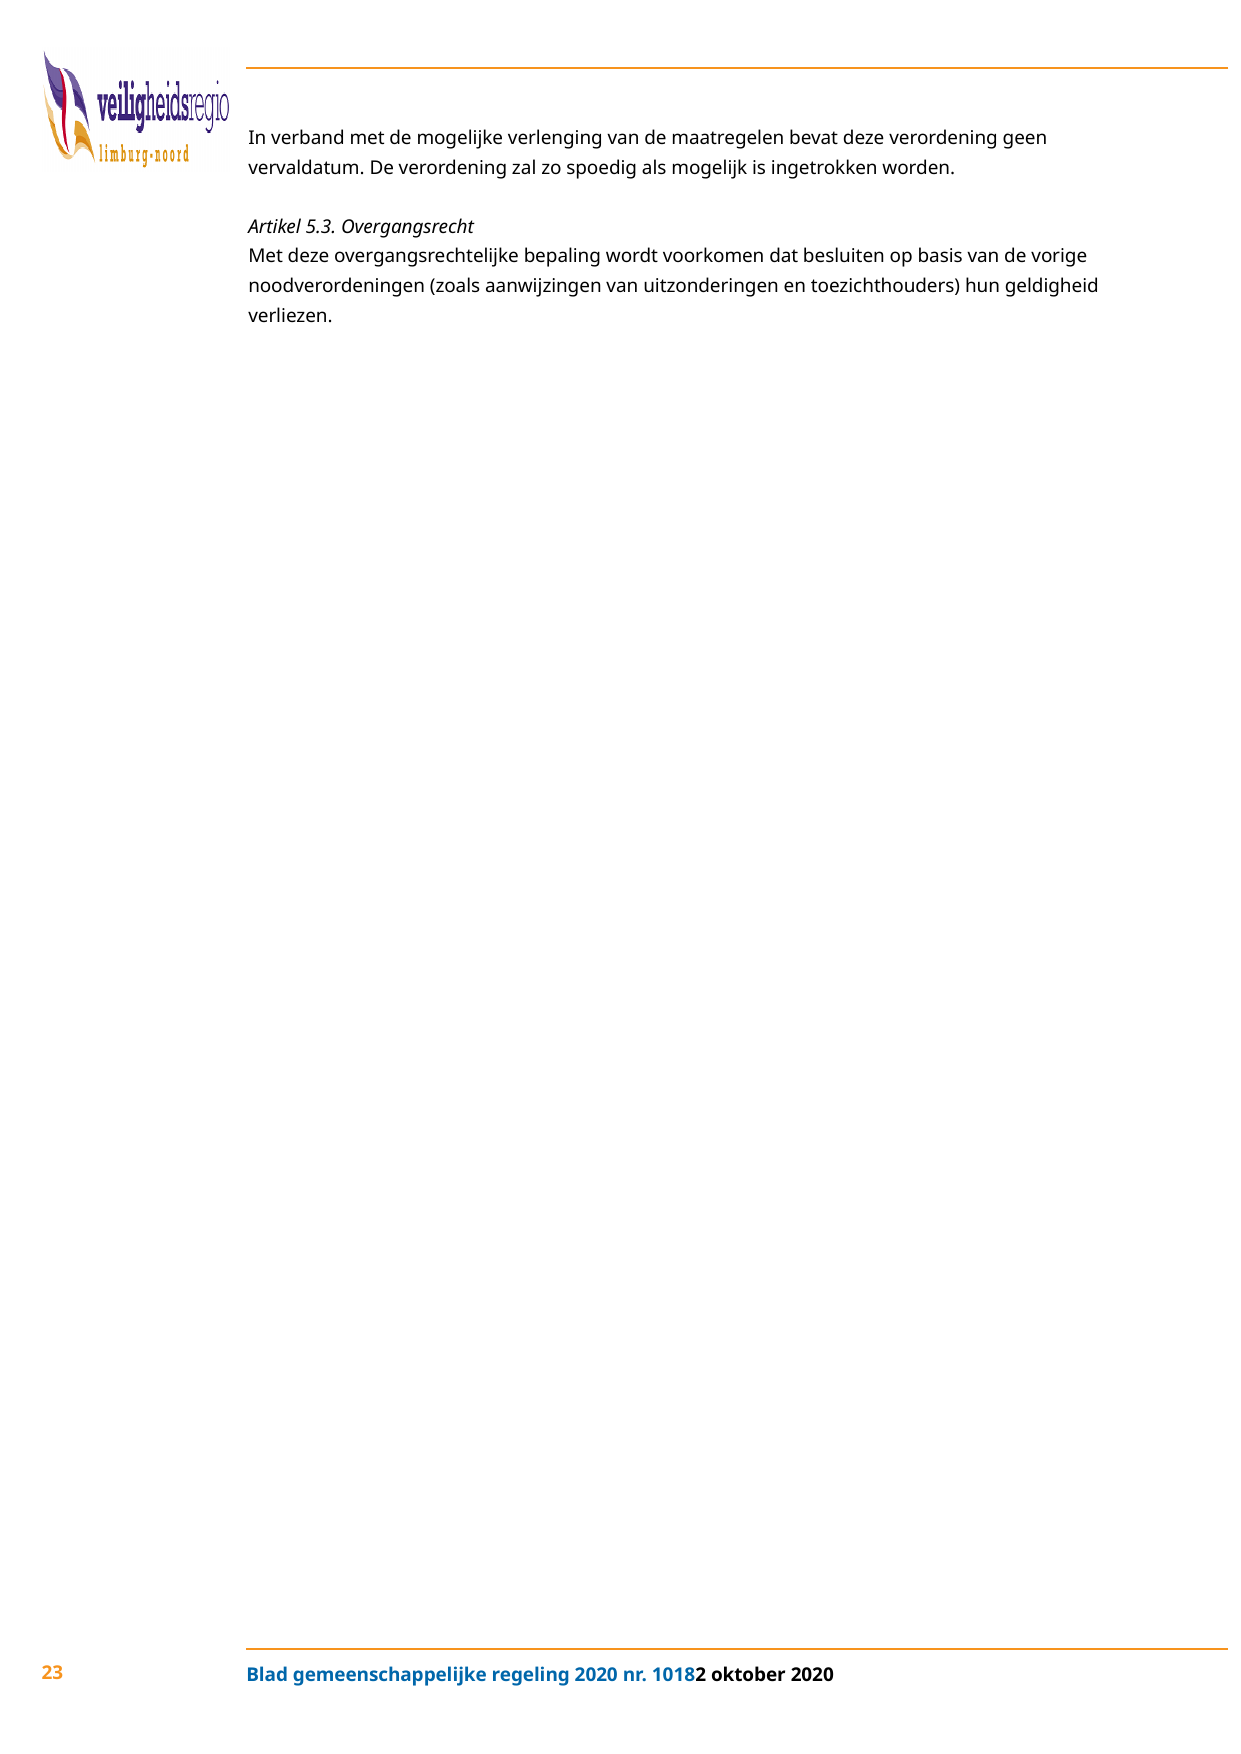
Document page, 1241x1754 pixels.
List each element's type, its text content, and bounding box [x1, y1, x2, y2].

text In verband met de mogelijke verlenging van de maatregelen bevat deze verordening geen vervaldatum. De verordening zal zo spoedig als mogelijk is ingetrokken worden. [248, 124, 1152, 180]
text Artikel 5.3. Overgangsrecht [248, 213, 1152, 239]
text Met deze overgangsrechtelijke bepaling wordt voorkomen dat besluiten op basis van de vorige noodverordeningen (zoals aanwijzingen van uitzonderingen en toezichthouders) hun geldigheid verliezen. [248, 243, 1152, 328]
picture [41, 47, 231, 172]
